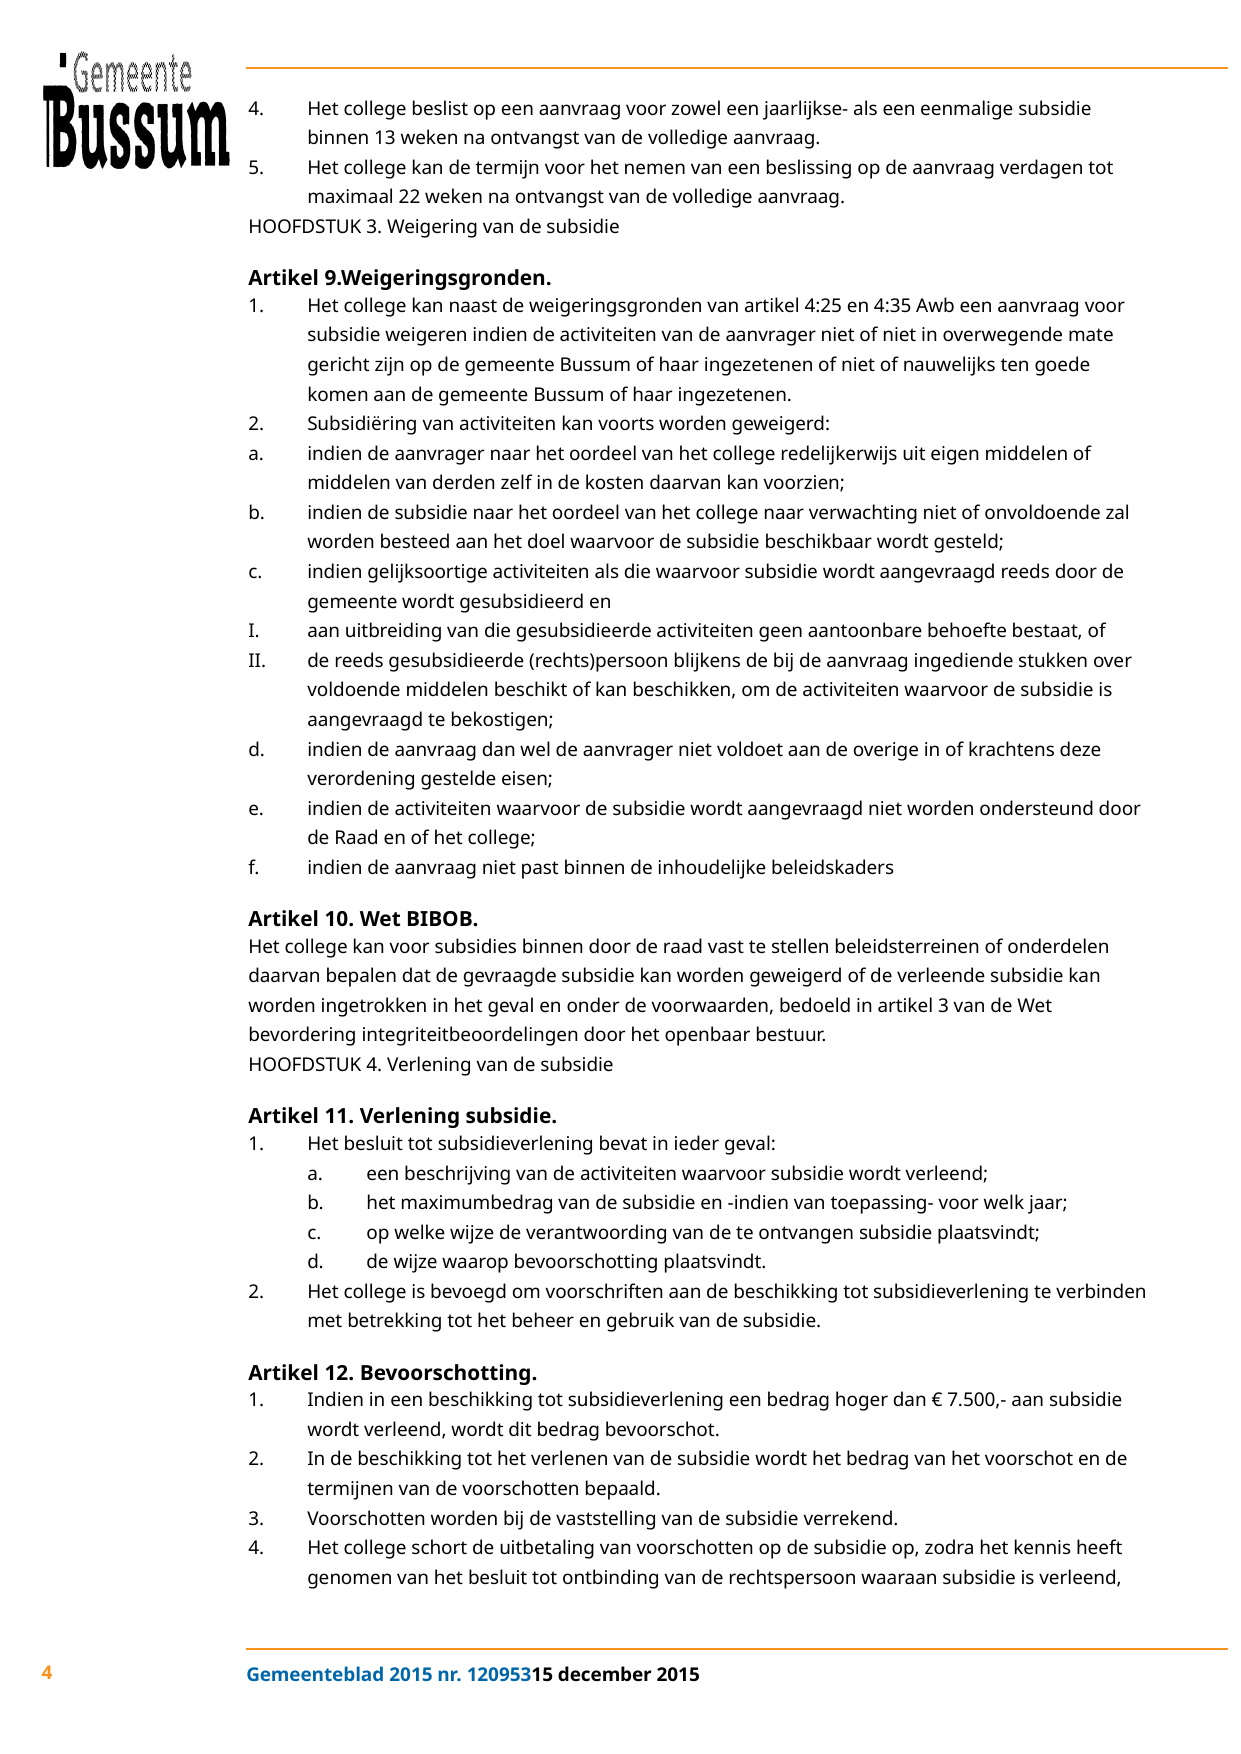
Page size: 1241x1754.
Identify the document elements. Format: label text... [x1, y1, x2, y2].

list In de beschikking tot het verlenen van de subsidie wordt het bedrag van het voorschot en de termijnen van de voorschotten bepaald. [248, 1446, 1152, 1501]
list aan uitbreiding van die gesubsidieerde activiteiten geen aantoonbare behoefte bestaat, of [248, 617, 1152, 643]
list Het college kan de termijn voor het nemen van een beslissing op de aanvraag verdagen tot maximaal 22 weken na ontvangst van de volledige aanvraag. [248, 154, 1152, 209]
list Het college kan naast de weigeringsgronden van artikel 4:25 en 4:35 Awb een aanvraag voor subsidie weigeren indien de activiteiten van de aanvrager niet of niet in overwegende mate gericht zijn op de gemeente Bussum of haar ingezetenen of niet of nauwelijks ten goede komen aan de gemeente Bussum of haar ingezetenen. [248, 292, 1152, 406]
list een beschrijving van de activiteiten waarvoor subsidie wordt verleend; [307, 1160, 1152, 1185]
list Het besluit tot subsidieverlening bevat in ieder geval: [248, 1130, 1152, 1156]
list op welke wijze de verantwoording van de te ontvangen subsidie plaatsvindt; [307, 1219, 1152, 1244]
list Voorschotten worden bij de vaststelling van de subsidie verrekend. [248, 1505, 1152, 1531]
text HOOFDSTUK 3. Weigering van de subsidie [248, 213, 1152, 239]
list indien de subsidie naar het oordeel van het college naar verwachting niet of onvoldoende zal worden besteed aan het doel waarvoor de subsidie beschikbaar wordt gesteld; [248, 499, 1152, 554]
list het maximumbedrag van de subsidie en -indien van toepassing- voor welk jaar; [307, 1189, 1152, 1215]
list Indien in een beschikking tot subsidieverlening een bedrag hoger dan € 7.500,- aan subsidie wordt verleend, wordt dit bedrag bevoorschot. [248, 1386, 1152, 1442]
list Het college schort de uitbetaling van voorschotten op de subsidie op, zodra het kennis heeft genomen van het besluit tot ontbinding van de rechtspersoon waaraan subsidie is verleend, [248, 1534, 1152, 1590]
list indien de activiteiten waarvoor de subsidie wordt aangevraagd niet worden ondersteund door de Raad en of het college; [248, 795, 1152, 850]
text Artikel 12. Bevoorschotting. [248, 1358, 1152, 1386]
list Het college is bevoegd om voorschriften aan de beschikking tot subsidieverlening te verbinden met betrekking tot het beheer en gebruik van de subsidie. [248, 1278, 1152, 1333]
text Artikel 10. Wet BIBOB. [248, 904, 1152, 933]
list de wijze waarop bevoorschotting plaatsvindt. [307, 1248, 1152, 1274]
list Het college beslist op een aanvraag voor zowel een jaarlijkse- als een eenmalige subsidie binnen 13 weken na ontvangst van de volledige aanvraag. [248, 95, 1152, 150]
list Subsidiëring van activiteiten kan voorts worden geweigerd: [248, 410, 1152, 436]
list de reeds gesubsidieerde (rechts)persoon blijkens de bij de aanvraag ingediende stukken over voldoende middelen beschikt of kan beschikken, om de activiteiten waarvoor de subsidie is aangevraagd te bekostigen; [248, 647, 1152, 732]
text Het college kan voor subsidies binnen door de raad vast te stellen beleidsterreinen of onderdelen daarvan bepalen dat de gevraagde subsidie kan worden geweigerd of de verleende subsidie kan worden ingetrokken in het geval en onder de voorwaarden, bedoeld in artikel 3 van de Wet bevordering integriteitbeoordelingen door het openbaar bestuur. [248, 933, 1152, 1047]
list indien de aanvrager naar het oordeel van het college redelijkerwijs uit eigen middelen of middelen van derden zelf in de kosten daarvan kan voorzien; [248, 440, 1152, 495]
picture [41, 47, 231, 172]
text Artikel 9.Weigeringsgronden. [248, 263, 1152, 292]
list indien de aanvraag niet past binnen de inhoudelijke beleidskaders [248, 854, 1152, 880]
list indien gelijksoortige activiteiten als die waarvoor subsidie wordt aangevraagd reeds door de gemeente wordt gesubsidieerd en [248, 558, 1152, 613]
text Artikel 11. Verlening subsidie. [248, 1102, 1152, 1130]
list indien de aanvraag dan wel de aanvrager niet voldoet aan de overige in of krachtens deze verordening gestelde eisen; [248, 736, 1152, 791]
text HOOFDSTUK 4. Verlening van de subsidie [248, 1051, 1152, 1077]
